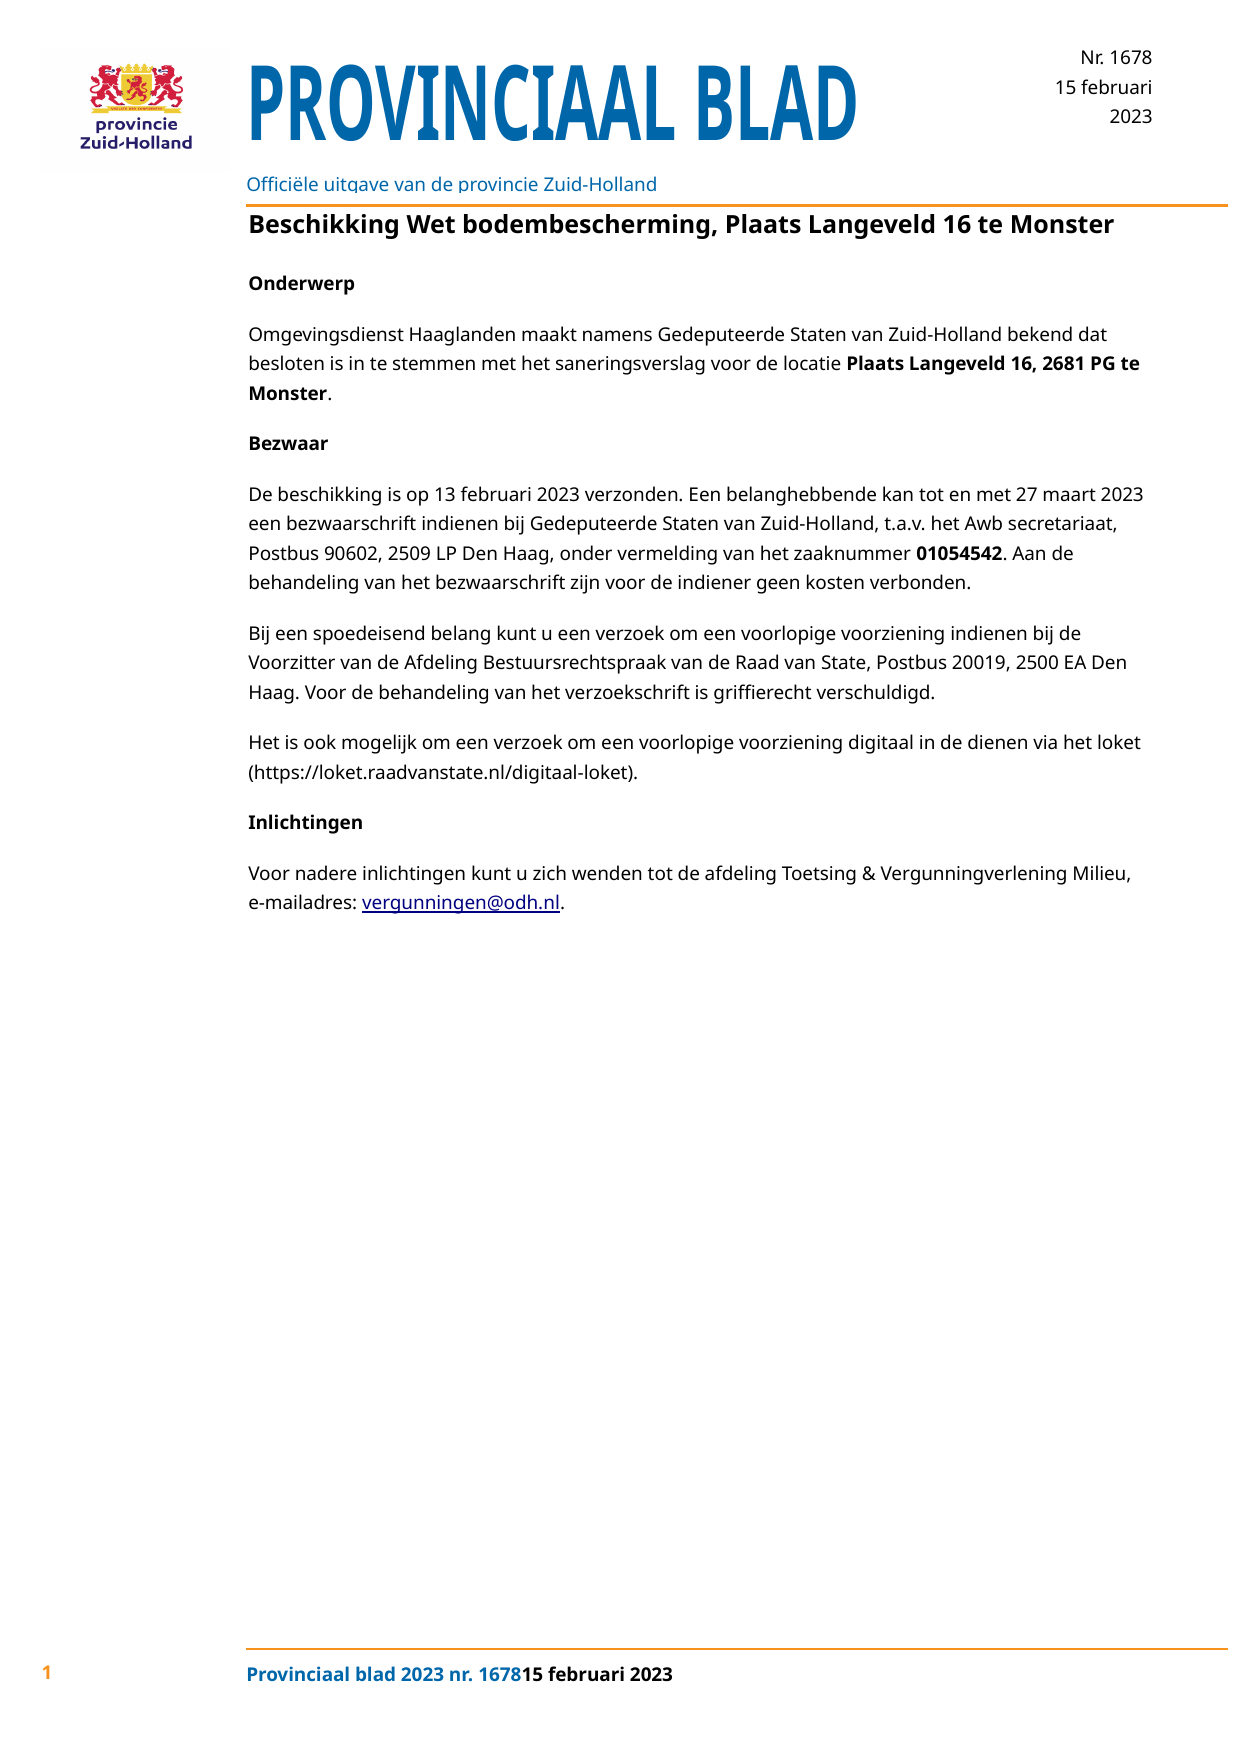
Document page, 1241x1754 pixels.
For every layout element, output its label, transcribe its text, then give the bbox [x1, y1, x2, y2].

text Beschikking Wet bodembescherming, Plaats Langeveld 16 te Monster [248, 207, 1152, 241]
text Het is ook mogelijk om een verzoek om een voorlopige voorziening digitaal in de dienen via het loket (https://loket.raadvanstate.nl/digitaal-loket). [248, 729, 1152, 785]
text Onderwerp [248, 270, 1152, 296]
picture [41, 47, 231, 172]
text Voor nadere inlichtingen kunt u zich wenden tot de afdeling Toetsing & Vergunningverlening Milieu, e-mailadres: vergunningen@odh.nl. [248, 860, 1152, 915]
text De beschikking is op 13 februari 2023 verzonden. Een belanghebbende kan tot en met 27 maart 2023 een bezwaarschrift indienen bij Gedeputeerde Staten van Zuid-Holland, t.a.v. het Awb secretariaat, Postbus 90602, 2509 LP Den Haag, onder vermelding van het zaaknummer 01054542. Aan de behandeling van het bezwaarschrift zijn voor de indiener geen kosten verbonden. [248, 481, 1152, 595]
text Bezwaar [248, 430, 1152, 456]
text Inlichtingen [248, 809, 1152, 835]
text Omgevingsdienst Haaglanden maakt namens Gedeputeerde Staten van Zuid-Holland bekend dat besloten is in te stemmen met het saneringsverslag voor de locatie Plaats Langeveld 16, 2681 PG te Monster. [248, 321, 1152, 406]
text Bij een spoedeisend belang kunt u een verzoek om een voorlopige voorziening indienen bij de Voorzitter van de Afdeling Bestuursrechtspraak van de Raad van State, Postbus 20019, 2500 EA Den Haag. Voor de behandeling van het verzoekschrift is griffierecht verschuldigd. [248, 620, 1152, 705]
